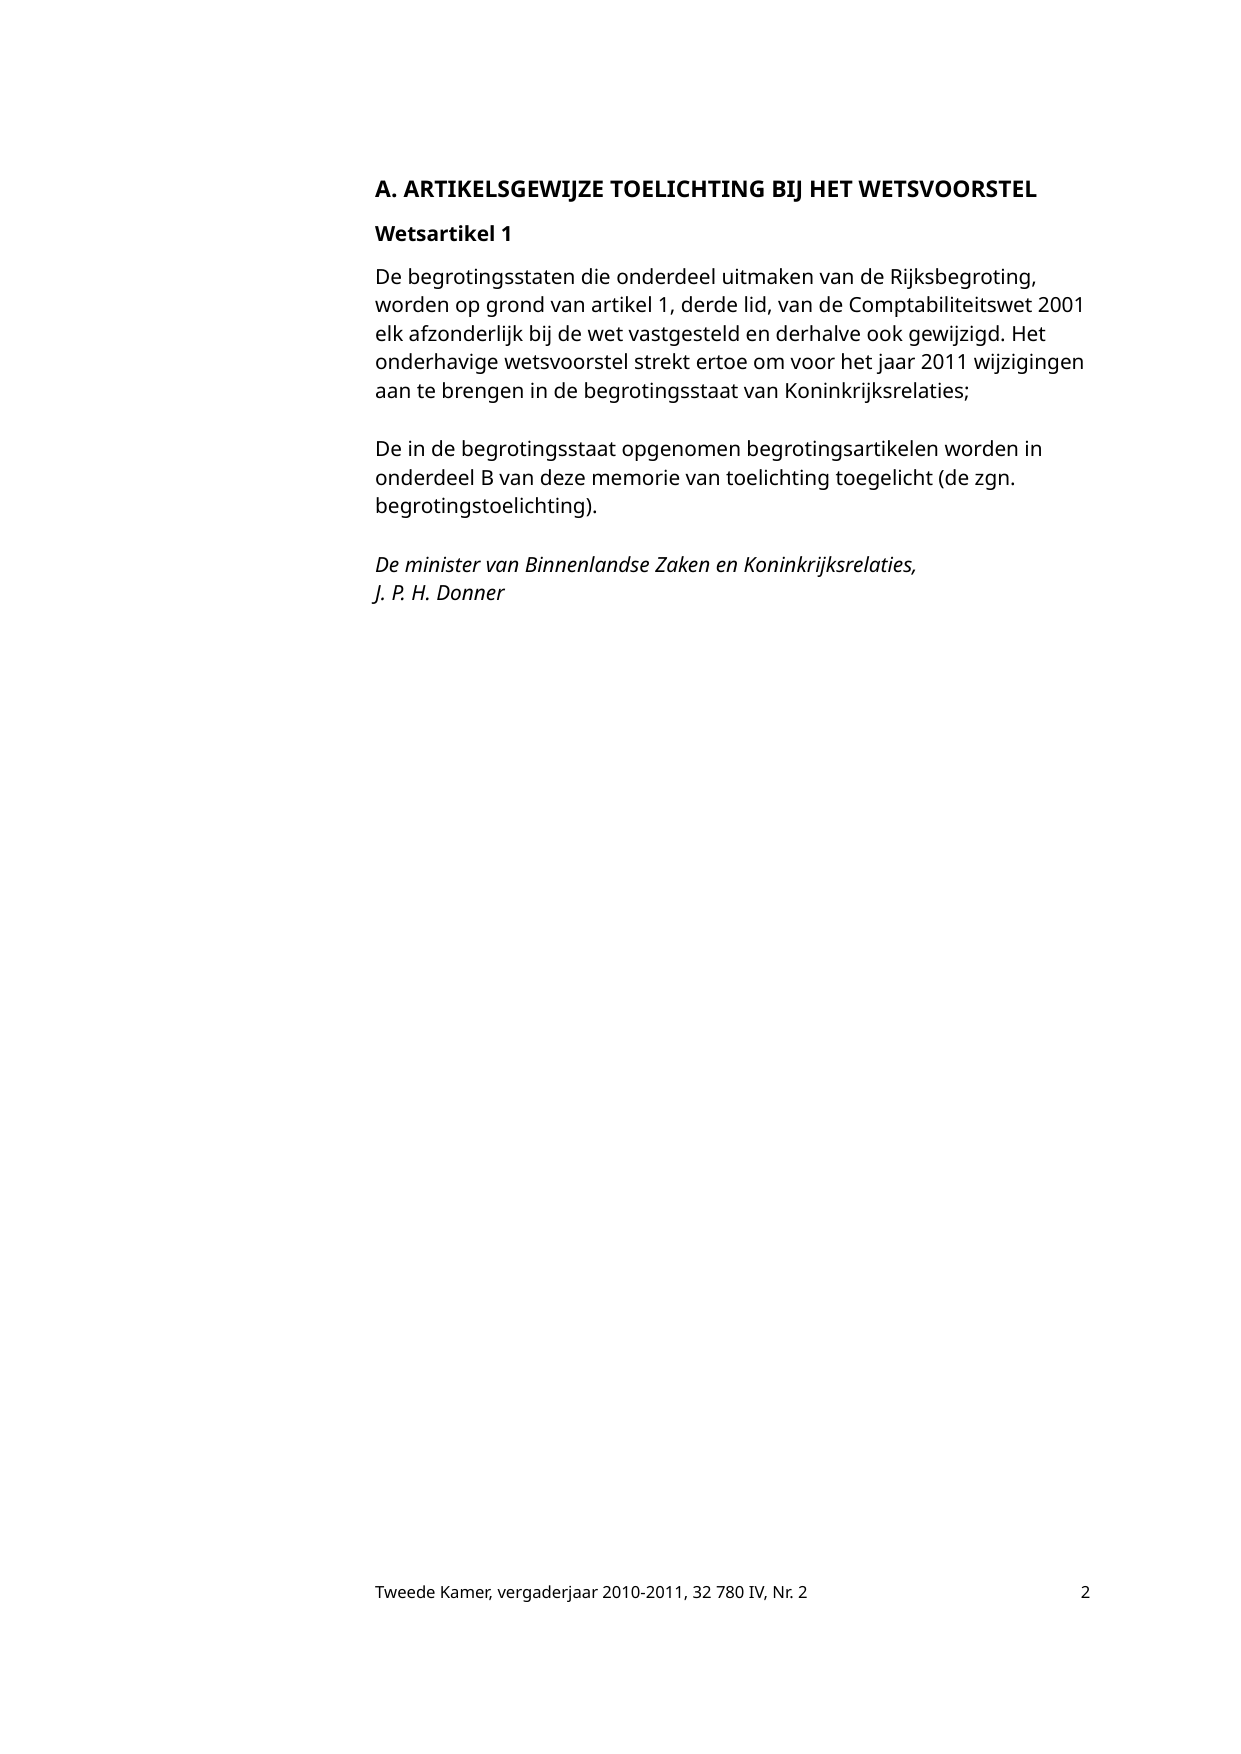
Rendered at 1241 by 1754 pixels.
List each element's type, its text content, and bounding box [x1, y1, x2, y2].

text De begrotingsstaten die onderdeel uitmaken van de Rijksbegroting, worden op grond van artikel 1, derde lid, van de Comptabiliteitswet 2001 elk afzonderlijk bij de wet vastgesteld en derhalve ook gewijzigd. Het onderhavige wetsvoorstel strekt ertoe om voor het jaar 2011 wijzigingen aan te brengen in de begrotingsstaat van Koninkrijksrelaties; [375, 262, 1090, 404]
text J. P. H. Donner [375, 578, 1090, 607]
text De in de begrotingsstaat opgenomen begrotingsartikelen worden in onderdeel B van deze memorie van toelichting toegelicht (de zgn. begrotingstoelichting). [375, 434, 1090, 520]
subtitle A. ARTIKELSGEWIJZE TOELICHTING BIJ HET WETSVOORSTEL [375, 172, 1090, 204]
text Wetsartikel 1 [375, 219, 1090, 247]
text De minister van Binnenlandse Zaken en Koninkrijksrelaties, [375, 550, 1090, 578]
